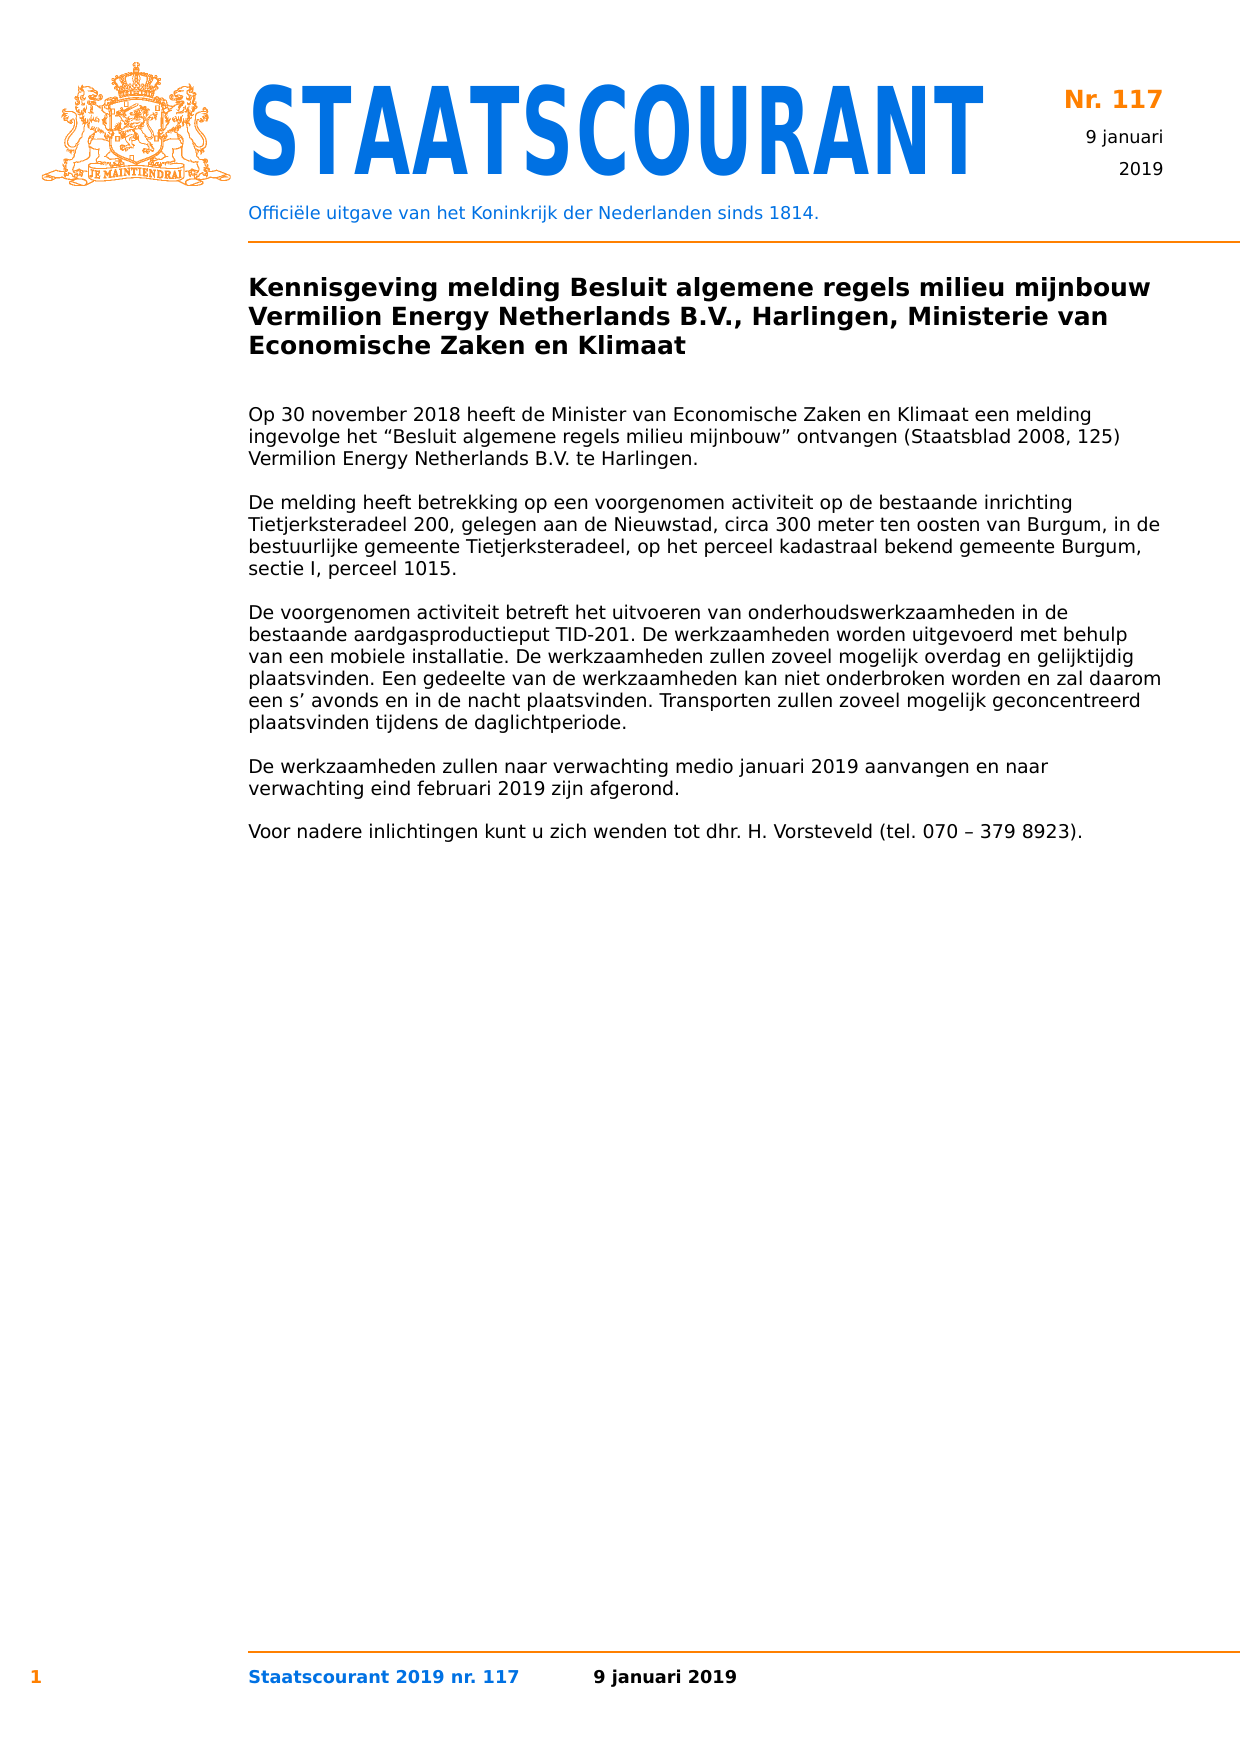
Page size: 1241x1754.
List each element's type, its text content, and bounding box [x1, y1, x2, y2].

text De werkzaamheden zullen naar verwachting medio januari 2019 aanvangen en naar verwachting eind februari 2019 zijn afgerond. [248, 756, 1163, 799]
table_header [25, 62, 248, 241]
text Voor nadere inlichtingen kunt u zich wenden tot dhr. H. Vorsteveld (tel. 070 – 379 8923). [248, 821, 1163, 843]
table_cell 2019 [998, 153, 1240, 203]
table_header STAATSCOURANT [248, 62, 998, 203]
text De melding heeft betrekking op een voorgenomen activiteit op de bestaande inrichting Tietjerksteradeel 200, gelegen aan de Nieuwstad, circa 300 meter ten oosten van Burgum, in de bestuurlijke gemeente Tietjerksteradeel, op het perceel kadastraal bekend gemeente Burgum, sectie I, perceel 1015. [248, 492, 1163, 580]
text De voorgenomen activiteit betreft het uitvoeren van onderhoudswerkzaamheden in de bestaande aardgasproductieput TID-201. De werkzaamheden worden uitgevoerd met behulp van een mobiele installatie. De werkzaamheden zullen zoveel mogelijk overdag en gelijktijdig plaatsvinden. Een gedeelte van de werkzaamheden kan niet onderbroken worden en zal daarom een s’ avonds en in de nacht plaatsvinden. Transporten zullen zoveel mogelijk geconcentreerd plaatsvinden tijdens de daglichtperiode. [248, 602, 1163, 734]
table_cell 9 januari [998, 121, 1240, 153]
text Op 30 november 2018 heeft de Minister van Economische Zaken en Klimaat een melding ingevolge het “Besluit algemene regels milieu mijnbouw” ontvangen (Staatsblad 2008, 125) Vermilion Energy Netherlands B.V. te Harlingen. [248, 404, 1163, 470]
subtitle Kennisgeving melding Besluit algemene regels milieu mijnbouw Vermilion Energy Netherlands B.V., Harlingen, Ministerie van Economische Zaken en Klimaat [248, 273, 1163, 361]
table_cell Officiële uitgave van het Koninkrijk der Nederlanden sinds 1814. [248, 203, 1240, 241]
picture [41, 62, 231, 186]
table_header Nr. 117 [998, 62, 1240, 121]
